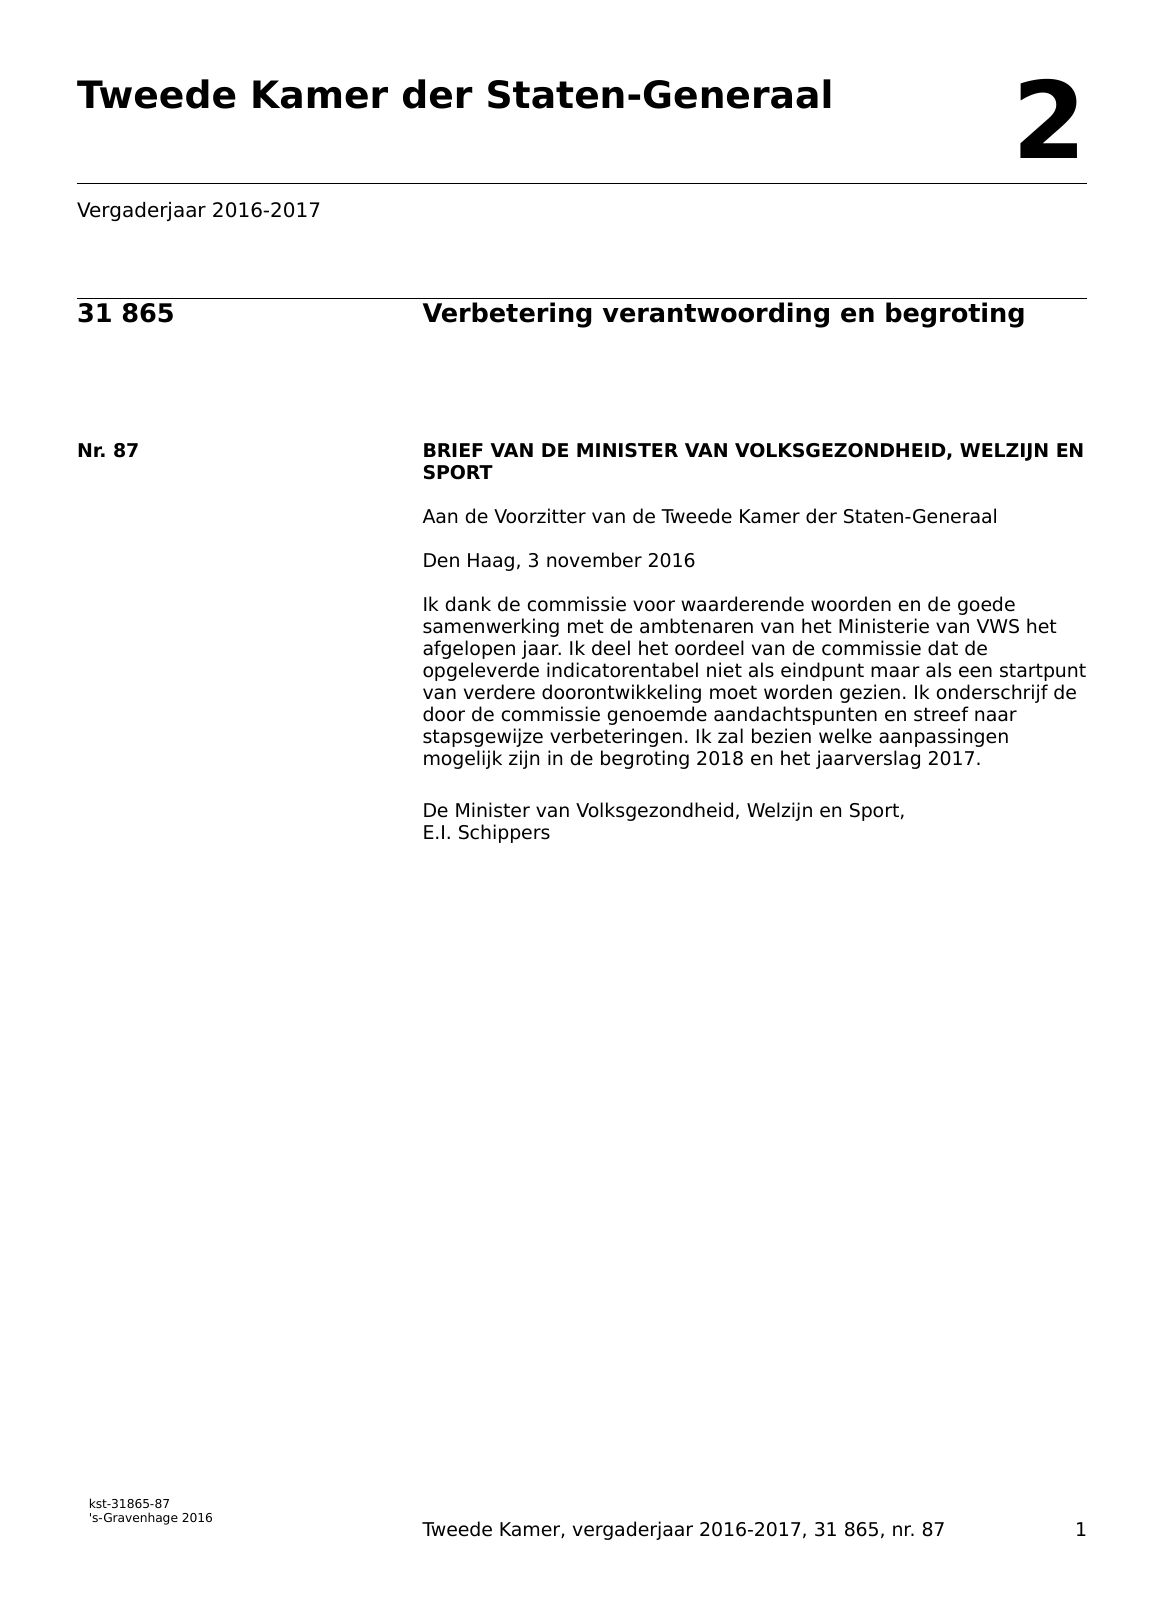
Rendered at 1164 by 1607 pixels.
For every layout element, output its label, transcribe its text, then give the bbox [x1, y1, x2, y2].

subtitle Nr. 87 BRIEF VAN DE MINISTER VAN VOLKSGEZONDHEID, WELZIJN EN SPORT [77, 440, 1087, 484]
text Den Haag, 3 november 2016 [422, 550, 1087, 572]
text Aan de Voorzitter van de Tweede Kamer der Staten-Generaal [422, 506, 1087, 528]
text 's-Gravenhage 2016 [88, 1511, 323, 1525]
text Ik dank de commissie voor waarderende woorden en de goede samenwerking met de ambtenaren van het Ministerie van VWS het afgelopen jaar. Ik deel het oordeel van de commissie dat de opgeleverde indicatorentabel niet als eindpunt maar als een startpunt van verdere doorontwikkeling moet worden gezien. Ik onderschrijf de door de commissie genoemde aandachtspunten en streef naar stapsgewijze verbeteringen. Ik zal bezien welke aanpassingen mogelijk zijn in de begroting 2018 en het jaarverslag 2017. [422, 594, 1087, 770]
table_header 2 [886, 59, 1087, 183]
table_header Tweede Kamer der Staten-Generaal [77, 59, 886, 183]
table_cell Vergaderjaar 2016-2017 [77, 184, 1087, 298]
subtitle 31 865 Verbetering verantwoording en begroting [77, 299, 1087, 329]
text kst-31865-87 [88, 1497, 323, 1511]
text De Minister van Volksgezondheid, Welzijn en Sport, E.I. Schippers [422, 800, 1087, 844]
